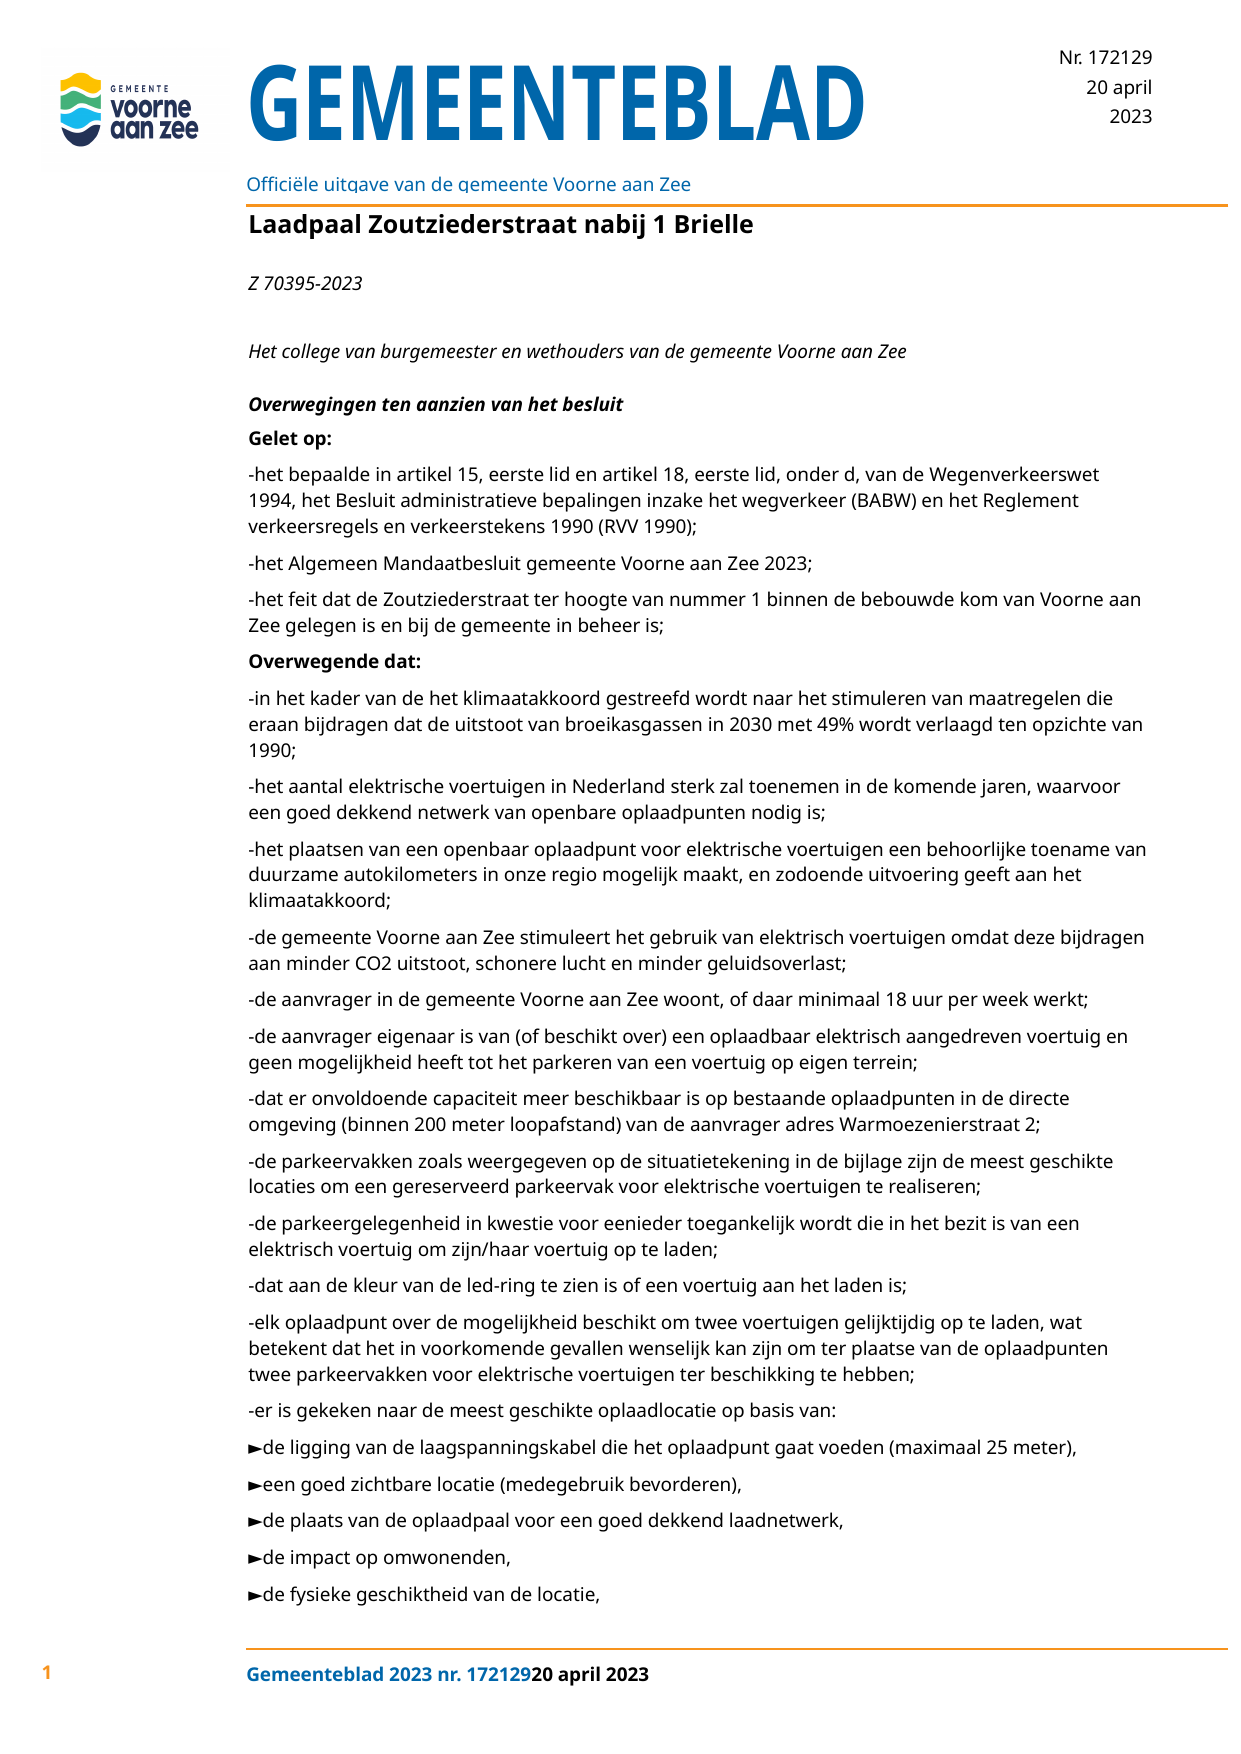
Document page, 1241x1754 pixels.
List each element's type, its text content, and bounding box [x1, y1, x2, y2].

text ►de ligging van de laagspanningskabel die het oplaadpunt gaat voeden (maximaal 25 meter), [248, 1434, 1152, 1460]
text ►de impact op omwonenden, [248, 1544, 1152, 1570]
text -het Algemeen Mandaatbesluit gemeente Voorne aan Zee 2023; [248, 550, 1152, 575]
text Het college van burgemeester en wethouders van de gemeente Voorne aan Zee [248, 338, 1152, 364]
text -de gemeente Voorne aan Zee stimuleert het gebruik van elektrisch voertuigen omdat deze bijdragen aan minder CO2 uitstoot, schonere lucht en minder geluidsoverlast; [248, 924, 1152, 976]
picture [41, 47, 231, 172]
text -elk oplaadpunt over de mogelijkheid beschikt om twee voertuigen gelijktijdig op te laden, wat betekent dat het in voorkomende gevallen wenselijk kan zijn om ter plaatse van de oplaadpunten twee parkeervakken voor elektrische voertuigen ter beschikking te hebben; [248, 1309, 1152, 1387]
text -de parkeervakken zoals weergegeven op de situatietekening in de bijlage zijn de meest geschikte locaties om een gereserveerd parkeervak voor elektrische voertuigen te realiseren; [248, 1148, 1152, 1199]
text -dat er onvoldoende capaciteit meer beschikbaar is op bestaande oplaadpunten in de directe omgeving (binnen 200 meter loopafstand) van de aanvrager adres Warmoezenierstraat 2; [248, 1086, 1152, 1137]
text -de parkeergelegenheid in kwestie voor eenieder toegankelijk wordt die in het bezit is van een elektrisch voertuig om zijn/haar voertuig op te laden; [248, 1210, 1152, 1262]
text -in het kader van de het klimaatakkoord gestreefd wordt naar het stimuleren van maatregelen die eraan bijdragen dat de uitstoot van broeikasgassen in 2030 met 49% wordt verlaagd ten opzichte van 1990; [248, 685, 1152, 763]
text Overwegende dat: [248, 649, 1152, 674]
text ►de fysieke geschiktheid van de locatie, [248, 1581, 1152, 1607]
text -de aanvrager eigenaar is van (of beschikt over) een oplaadbaar elektrisch aangedreven voertuig en geen mogelijkheid heeft tot het parkeren van een voertuig op eigen terrein; [248, 1023, 1152, 1074]
text -de aanvrager in de gemeente Voorne aan Zee woont, of daar minimaal 18 uur per week werkt; [248, 986, 1152, 1012]
text Gelet op: [248, 425, 1152, 451]
text -er is gekeken naar de meest geschikte oplaadlocatie op basis van: [248, 1397, 1152, 1423]
text Overwegingen ten aanzien van het besluit [248, 391, 1152, 417]
text Laadpaal Zoutziederstraat nabij 1 Brielle [248, 207, 1152, 241]
text -dat aan de kleur van de led-ring te zien is of een voertuig aan het laden is; [248, 1273, 1152, 1298]
text -het aantal elektrische voertuigen in Nederland sterk zal toenemen in de komende jaren, waarvoor een goed dekkend netwerk van openbare oplaadpunten nodig is; [248, 773, 1152, 825]
text ►een goed zichtbare locatie (medegebruik bevorderen), [248, 1471, 1152, 1497]
text Z 70395-2023 [248, 270, 1152, 296]
text -het plaatsen van een openbaar oplaadpunt voor elektrische voertuigen een behoorlijke toename van duurzame autokilometers in onze regio mogelijk maakt, en zodoende uitvoering geeft aan het klimaatakkoord; [248, 836, 1152, 913]
text ►de plaats van de oplaadpaal voor een goed dekkend laadnetwerk, [248, 1507, 1152, 1533]
text -het feit dat de Zoutziederstraat ter hoogte van nummer 1 binnen de bebouwde kom van Voorne aan Zee gelegen is en bij de gemeente in beheer is; [248, 586, 1152, 638]
text -het bepaalde in artikel 15, eerste lid en artikel 18, eerste lid, onder d, van de Wegenverkeerswet 1994, het Besluit administratieve bepalingen inzake het wegverkeer (BABW) en het Reglement verkeersregels en verkeerstekens 1990 (RVV 1990); [248, 462, 1152, 539]
